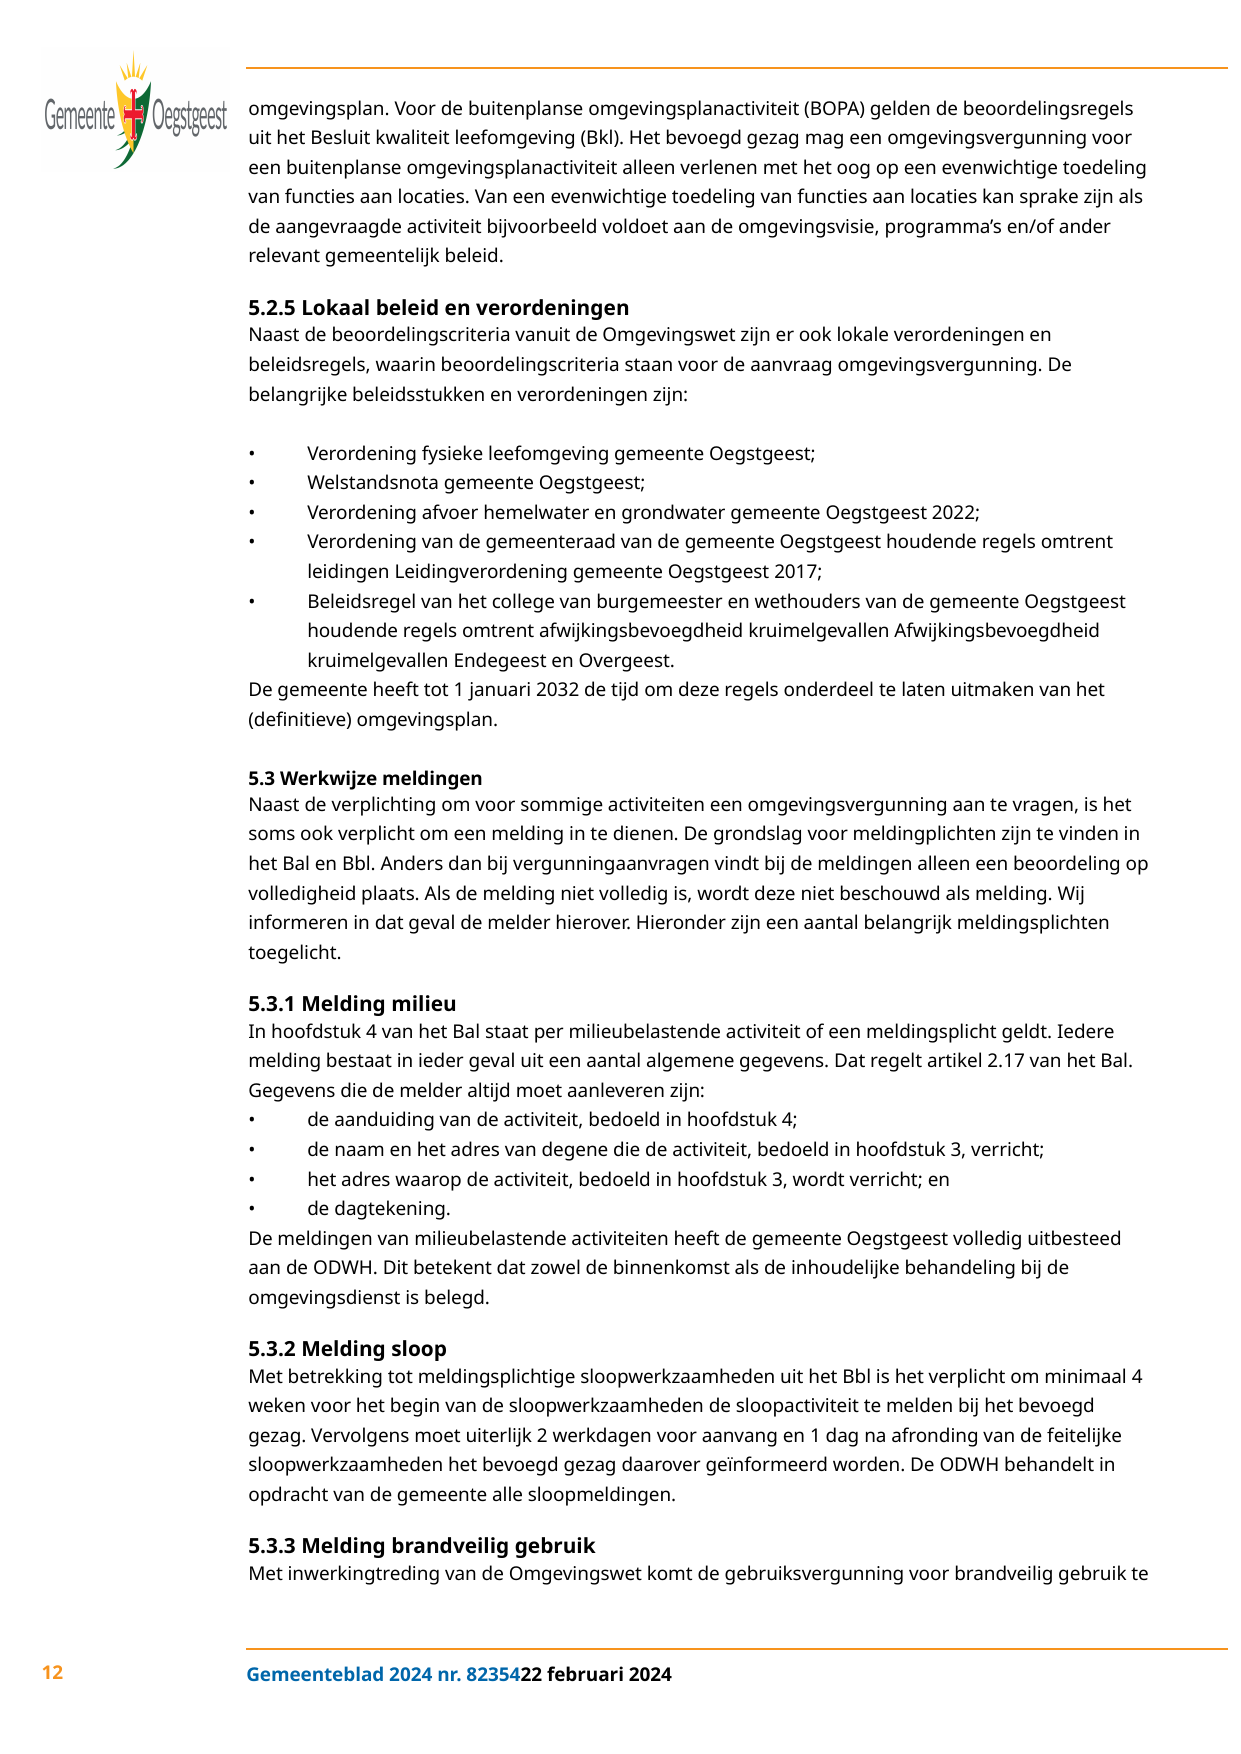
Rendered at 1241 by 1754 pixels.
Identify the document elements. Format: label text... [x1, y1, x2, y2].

text 5.3.2 Melding sloop [248, 1334, 1152, 1363]
text Naast de verplichting om voor sommige activiteiten een omgevingsvergunning aan te vragen, is het soms ook verplicht om een melding in te dienen. De grondslag voor meldingplichten zijn te vinden in het Bal en Bbl. Anders dan bij vergunningaanvragen vindt bij de meldingen alleen een beoordeling op volledigheid plaats. Als de melding niet volledig is, wordt deze niet beschouwd als melding. Wij informeren in dat geval de melder hierover. Hieronder zijn een aantal belangrijk meldingsplichten toegelicht. [248, 791, 1152, 965]
list Verordening fysieke leefomgeving gemeente Oegstgeest; [248, 440, 1152, 466]
list de aanduiding van de activiteit, bedoeld in hoofdstuk 4; [248, 1107, 1152, 1132]
list Beleidsregel van het college van burgemeester en wethouders van de gemeente Oegstgeest houdende regels omtrent afwijkingsbevoegdheid kruimelgevallen Afwijkingsbevoegdheid kruimelgevallen Endegeest en Overgeest. [248, 588, 1152, 673]
picture [41, 47, 231, 172]
list de dagtekening. [248, 1195, 1152, 1221]
text 5.3.1 Melding milieu [248, 989, 1152, 1018]
text De gemeente heeft tot 1 januari 2032 de tijd om deze regels onderdeel te laten uitmaken van het (definitieve) omgevingsplan. [248, 677, 1152, 732]
text 5.3.3 Melding brandveilig gebruik [248, 1532, 1152, 1560]
text De meldingen van milieubelastende activiteiten heeft de gemeente Oegstgeest volledig uitbesteed aan de ODWH. Dit betekent dat zowel de binnenkomst als de inhoudelijke behandeling bij de omgevingsdienst is belegd. [248, 1225, 1152, 1310]
text omgevingsplan. Voor de buitenplanse omgevingsplanactiviteit (BOPA) gelden de beoordelingsregels uit het Besluit kwaliteit leefomgeving (Bkl). Het bevoegd gezag mag een omgevingsvergunning voor een buitenplanse omgevingsplanactiviteit alleen verlenen met het oog op een evenwichtige toedeling van functies aan locaties. Van een evenwichtige toedeling van functies aan locaties kan sprake zijn als de aangevraagde activiteit bijvoorbeeld voldoet aan de omgevingsvisie, programma’s en/of ander relevant gemeentelijk beleid. [248, 95, 1152, 268]
text 5.3 Werkwijze meldingen [248, 765, 1152, 791]
list Verordening van de gemeenteraad van de gemeente Oegstgeest houdende regels omtrent leidingen Leidingverordening gemeente Oegstgeest 2017; [248, 529, 1152, 584]
text In hoofdstuk 4 van het Bal staat per milieubelastende activiteit of een meldingsplicht geldt. Iedere melding bestaat in ieder geval uit een aantal algemene gegevens. Dat regelt artikel 2.17 van het Bal. Gegevens die de melder altijd moet aanleveren zijn: [248, 1018, 1152, 1103]
list Verordening afvoer hemelwater en grondwater gemeente Oegstgeest 2022; [248, 499, 1152, 525]
list de naam en het adres van degene die de activiteit, bedoeld in hoofdstuk 3, verricht; [248, 1136, 1152, 1162]
text Met inwerkingtreding van de Omgevingswet komt de gebruiksvergunning voor brandveilig gebruik te [248, 1560, 1152, 1586]
text Naast de beoordelingscriteria vanuit de Omgevingswet zijn er ook lokale verordeningen en beleidsregels, waarin beoordelingscriteria staan voor de aanvraag omgevingsvergunning. De belangrijke beleidsstukken en verordeningen zijn: [248, 322, 1152, 406]
text 5.2.5 Lokaal beleid en verordeningen [248, 293, 1152, 322]
list het adres waarop de activiteit, bedoeld in hoofdstuk 3, wordt verricht; en [248, 1166, 1152, 1191]
text Met betrekking tot meldingsplichtige sloopwerkzaamheden uit het Bbl is het verplicht om minimaal 4 weken voor het begin van de sloopwerkzaamheden de sloopactiviteit te melden bij het bevoegd gezag. Vervolgens moet uiterlijk 2 werkdagen voor aanvang en 1 dag na afronding van de feitelijke sloopwerkzaamheden het bevoegd gezag daarover geïnformeerd worden. De ODWH behandelt in opdracht van de gemeente alle sloopmeldingen. [248, 1363, 1152, 1507]
list Welstandsnota gemeente Oegstgeest; [248, 469, 1152, 495]
